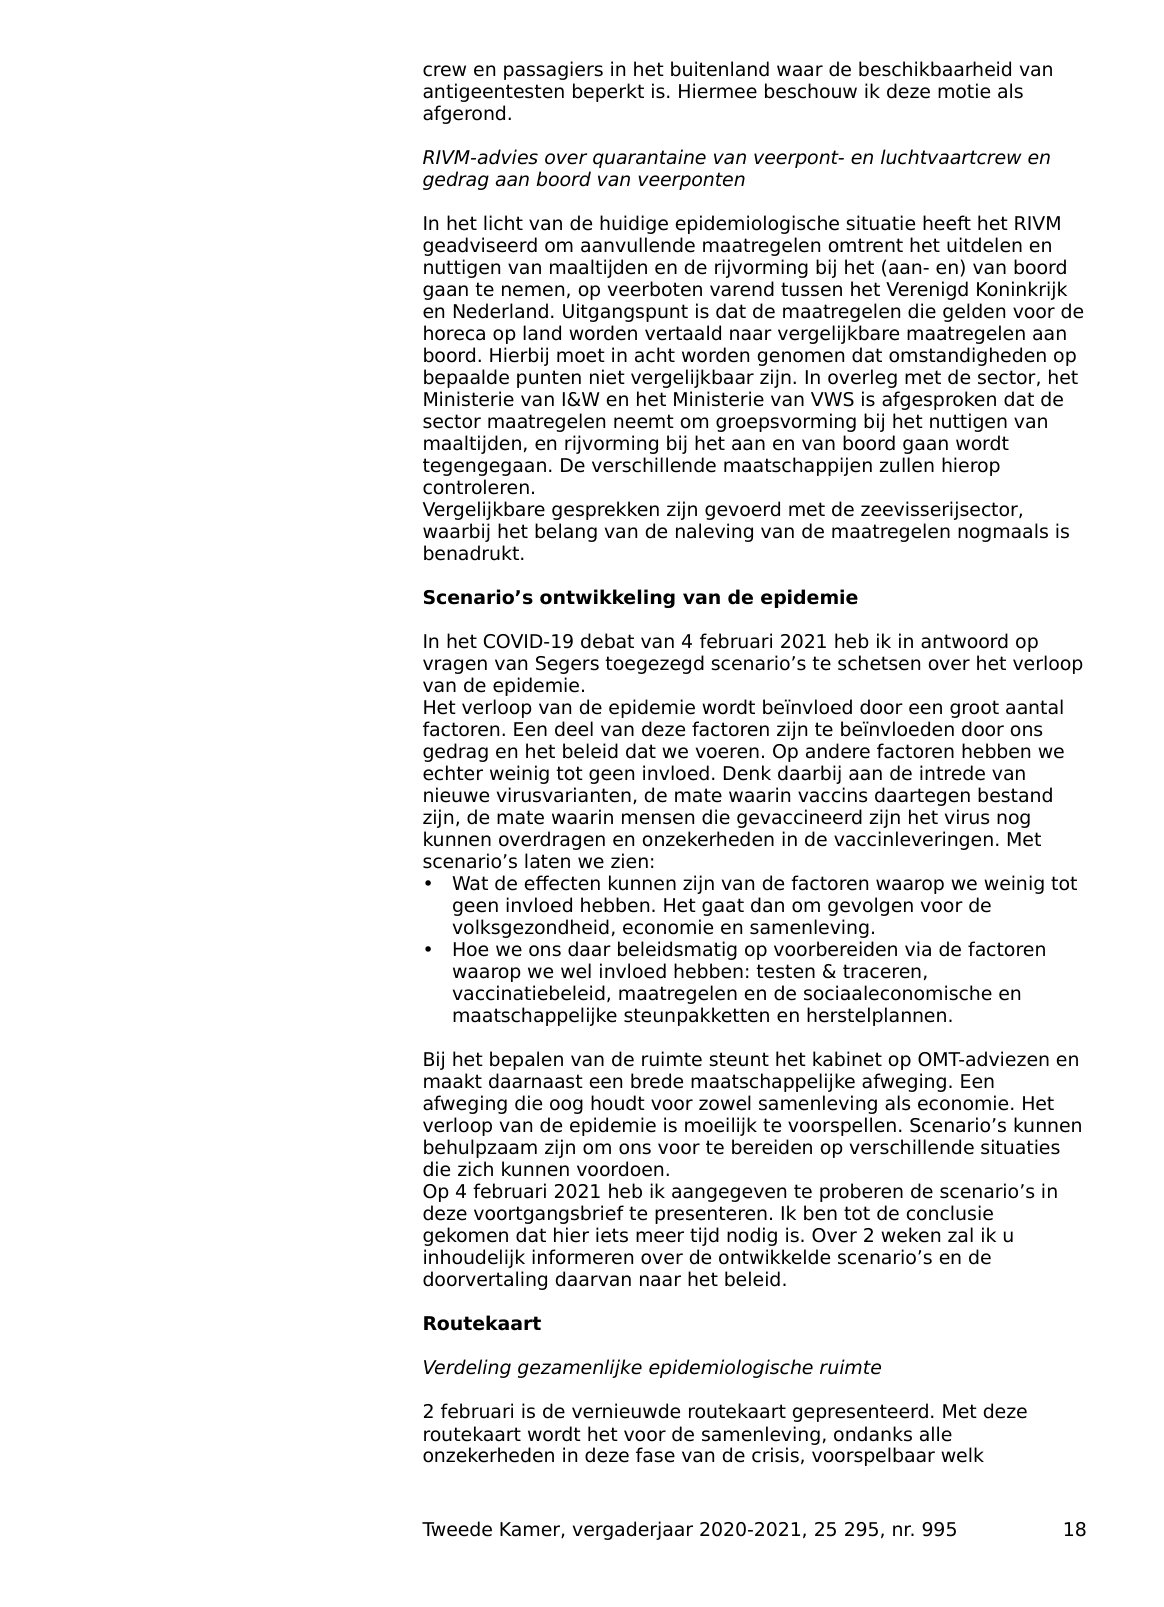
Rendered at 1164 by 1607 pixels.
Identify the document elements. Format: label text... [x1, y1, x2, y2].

text Bij het bepalen van de ruimte steunt het kabinet op OMT-adviezen en maakt daarnaast een brede maatschappelijke afweging. Een afweging die oog houdt voor zowel samenleving als economie. Het verloop van de epidemie is moeilijk te voorspellen. Scenario’s kunnen behulpzaam zijn om ons voor te bereiden op verschillende situaties die zich kunnen voordoen. [422, 1049, 1087, 1181]
text 2 februari is de vernieuwde routekaart gepresenteerd. Met deze routekaart wordt het voor de samenleving, ondanks alle onzekerheden in deze fase van de crisis, voorspelbaar welk [422, 1401, 1087, 1467]
text Vergelijkbare gesprekken zijn gevoerd met de zeevisserijsector, waarbij het belang van de naleving van de maatregelen nogmaals is benadrukt. [422, 499, 1087, 565]
text In het licht van de huidige epidemiologische situatie heeft het RIVM geadviseerd om aanvullende maatregelen omtrent het uitdelen en nuttigen van maaltijden en de rijvorming bij het (aan- en) van boord gaan te nemen, op veerboten varend tussen het Verenigd Koninkrijk en Nederland. Uitgangspunt is dat de maatregelen die gelden voor de horeca op land worden vertaald naar vergelijkbare maatregelen aan boord. Hierbij moet in acht worden genomen dat omstandigheden op bepaalde punten niet vergelijkbaar zijn. In overleg met de sector, het Ministerie van I&W en het Ministerie van VWS is afgesproken dat de sector maatregelen neemt om groepsvorming bij het nuttigen van maaltijden, en rijvorming bij het aan en van boord gaan wordt tegengegaan. De verschillende maatschappijen zullen hierop controleren. [422, 213, 1087, 499]
subtitle Scenario’s ontwikkeling van de epidemie [422, 587, 1087, 609]
text In het COVID-19 debat van 4 februari 2021 heb ik in antwoord op vragen van Segers toegezegd scenario’s te schetsen over het verloop van de epidemie. [422, 631, 1087, 697]
subtitle Verdeling gezamenlijke epidemiologische ruimte [422, 1357, 1087, 1379]
text Het verloop van de epidemie wordt beïnvloed door een groot aantal factoren. Een deel van deze factoren zijn te beïnvloeden door ons gedrag en het beleid dat we voeren. Op andere factoren hebben we echter weinig tot geen invloed. Denk daarbij aan de intrede van nieuwe virusvarianten, de mate waarin vaccins daartegen bestand zijn, de mate waarin mensen die gevaccineerd zijn het virus nog kunnen overdragen en onzekerheden in de vaccinleveringen. Met scenario’s laten we zien: [422, 697, 1087, 873]
text Op 4 februari 2021 heb ik aangegeven te proberen de scenario’s in deze voortgangsbrief te presenteren. Ik ben tot de conclusie gekomen dat hier iets meer tijd nodig is. Over 2 weken zal ik u inhoudelijk informeren over de ontwikkelde scenario’s en de doorvertaling daarvan naar het beleid. [422, 1181, 1087, 1291]
text crew en passagiers in het buitenland waar de beschikbaarheid van antigeentesten beperkt is. Hiermee beschouw ik deze motie als afgerond. [422, 59, 1087, 125]
subtitle RIVM-advies over quarantaine van veerpont- en luchtvaartcrew en gedrag aan boord van veerponten [422, 147, 1087, 191]
subtitle Routekaart [422, 1313, 1087, 1335]
text • Wat de effecten kunnen zijn van de factoren waarop we weinig tot geen invloed hebben. Het gaat dan om gevolgen voor de volksgezondheid, economie en samenleving. [422, 873, 1087, 939]
text • Hoe we ons daar beleidsmatig op voorbereiden via de factoren waarop we wel invloed hebben: testen & traceren, vaccinatiebeleid, maatregelen en de sociaaleconomische en maatschappelijke steunpakketten en herstelplannen. [422, 939, 1087, 1027]
